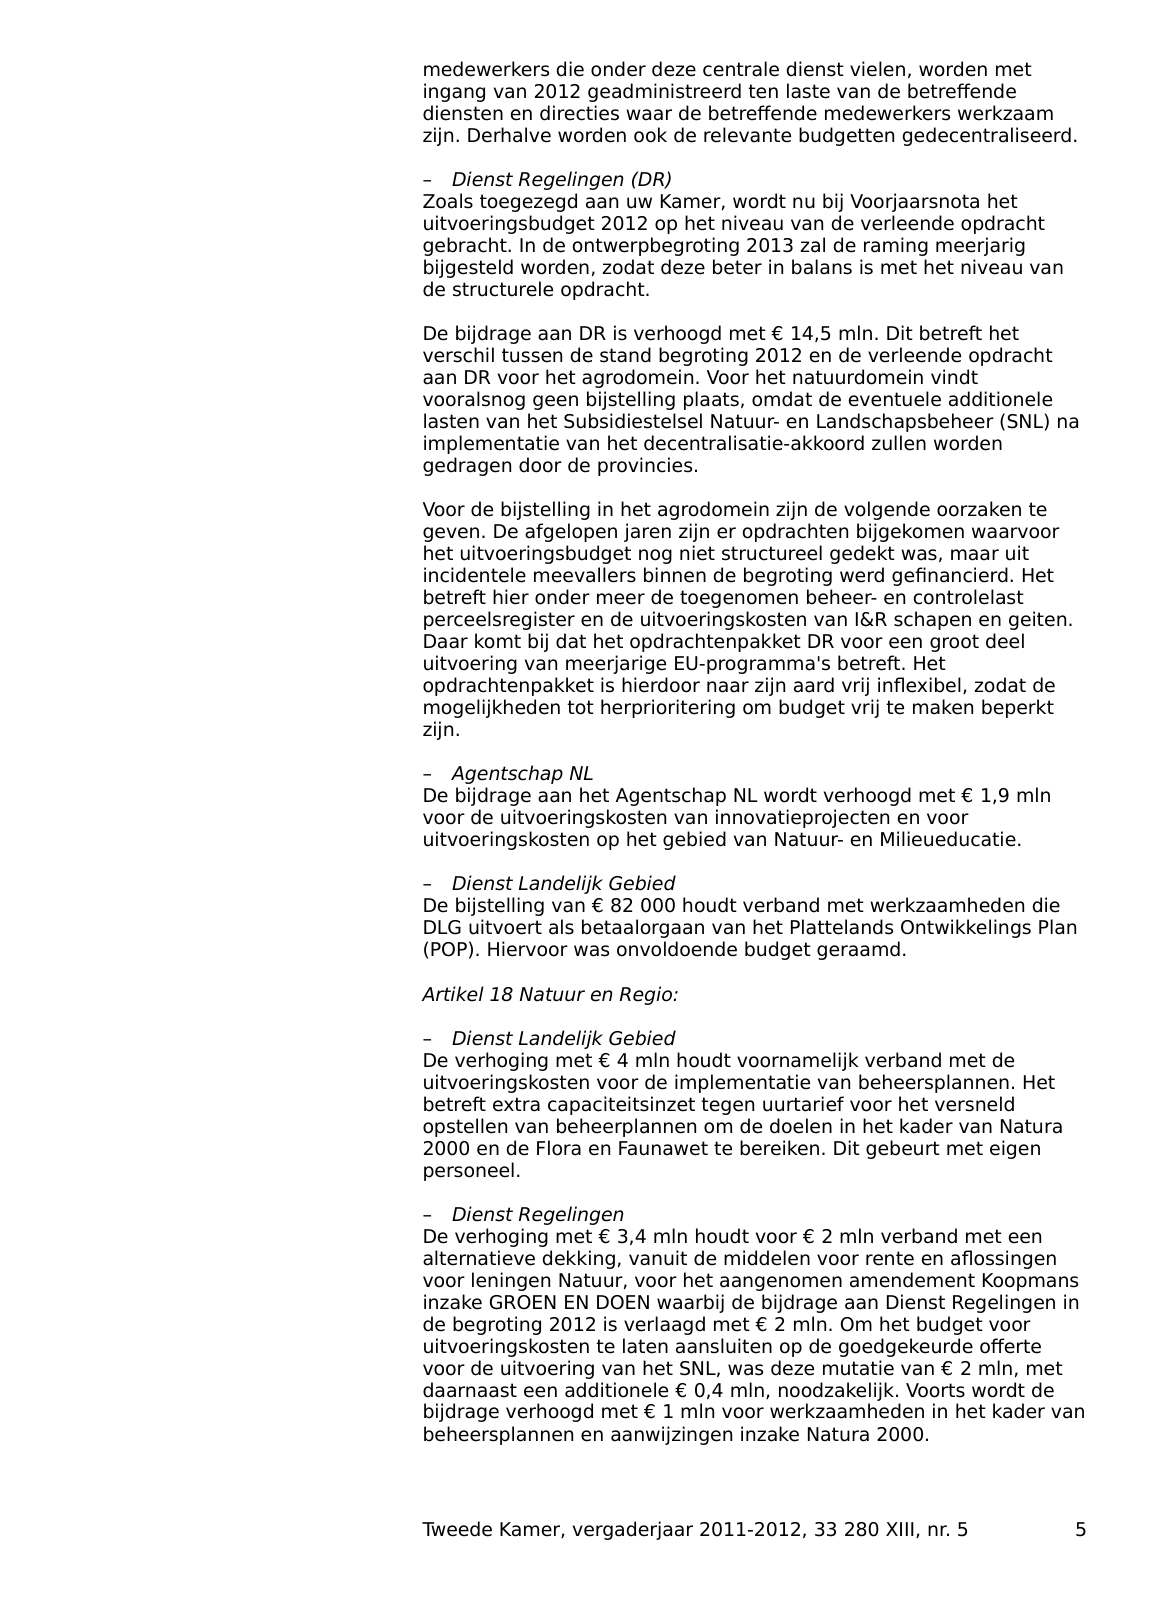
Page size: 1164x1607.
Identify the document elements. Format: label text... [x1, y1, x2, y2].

text – Agentschap NL [422, 763, 1087, 785]
text Zoals toegezegd aan uw Kamer, wordt nu bij Voorjaarsnota het uitvoeringsbudget 2012 op het niveau van de verleende opdracht gebracht. In de ontwerpbegroting 2013 zal de raming meerjarig bijgesteld worden, zodat deze beter in balans is met het niveau van de structurele opdracht. [422, 191, 1087, 301]
text De bijdrage aan DR is verhoogd met € 14,5 mln. Dit betreft het verschil tussen de stand begroting 2012 en de verleende opdracht aan DR voor het agrodomein. Voor het natuurdomein vindt vooralsnog geen bijstelling plaats, omdat de eventuele additionele lasten van het Subsidiestelsel Natuur- en Landschapsbeheer (SNL) na implementatie van het decentralisatie-akkoord zullen worden gedragen door de provincies. [422, 323, 1087, 477]
text – Dienst Regelingen [422, 1204, 1087, 1226]
text Voor de bijstelling in het agrodomein zijn de volgende oorzaken te geven. De afgelopen jaren zijn er opdrachten bijgekomen waarvoor het uitvoeringsbudget nog niet structureel gedekt was, maar uit incidentele meevallers binnen de begroting werd gefinancierd. Het betreft hier onder meer de toegenomen beheer- en controlelast perceelsregister en de uitvoeringskosten van I&R schapen en geiten. Daar komt bij dat het opdrachtenpakket DR voor een groot deel uitvoering van meerjarige EU-programma's betreft. Het opdrachtenpakket is hierdoor naar zijn aard vrij inflexibel, zodat de mogelijkheden tot herprioritering om budget vrij te maken beperkt zijn. [422, 499, 1087, 741]
text De verhoging met € 3,4 mln houdt voor € 2 mln verband met een alternatieve dekking, vanuit de middelen voor rente en aflossingen voor leningen Natuur, voor het aangenomen amendement Koopmans inzake GROEN EN DOEN waarbij de bijdrage aan Dienst Regelingen in de begroting 2012 is verlaagd met € 2 mln. Om het budget voor uitvoeringskosten te laten aansluiten op de goedgekeurde offerte voor de uitvoering van het SNL, was deze mutatie van € 2 mln, met daarnaast een additionele € 0,4 mln, noodzakelijk. Voorts wordt de bijdrage verhoogd met € 1 mln voor werkzaamheden in het kader van beheersplannen en aanwijzingen inzake Natura 2000. [422, 1226, 1087, 1445]
text – Dienst Landelijk Gebied [422, 873, 1087, 895]
text De verhoging met € 4 mln houdt voornamelijk verband met de uitvoeringskosten voor de implementatie van beheersplannen. Het betreft extra capaciteitsinzet tegen uurtarief voor het versneld opstellen van beheerplannen om de doelen in het kader van Natura 2000 en de Flora en Faunawet te bereiken. Dit gebeurt met eigen personeel. [422, 1049, 1087, 1181]
text medewerkers die onder deze centrale dienst vielen, worden met ingang van 2012 geadministreerd ten laste van de betreffende diensten en directies waar de betreffende medewerkers werkzaam zijn. Derhalve worden ook de relevante budgetten gedecentraliseerd. [422, 59, 1087, 147]
text – Dienst Regelingen (DR) [422, 169, 1087, 191]
text De bijstelling van € 82 000 houdt verband met werkzaamheden die DLG uitvoert als betaalorgaan van het Plattelands Ontwikkelings Plan (POP). Hiervoor was onvoldoende budget geraamd. [422, 895, 1087, 961]
text – Dienst Landelijk Gebied [422, 1028, 1087, 1049]
text De bijdrage aan het Agentschap NL wordt verhoogd met € 1,9 mln voor de uitvoeringskosten van innovatieprojecten en voor uitvoeringskosten op het gebied van Natuur- en Milieueducatie. [422, 785, 1087, 851]
subtitle Artikel 18 Natuur en Regio: [422, 983, 1087, 1005]
